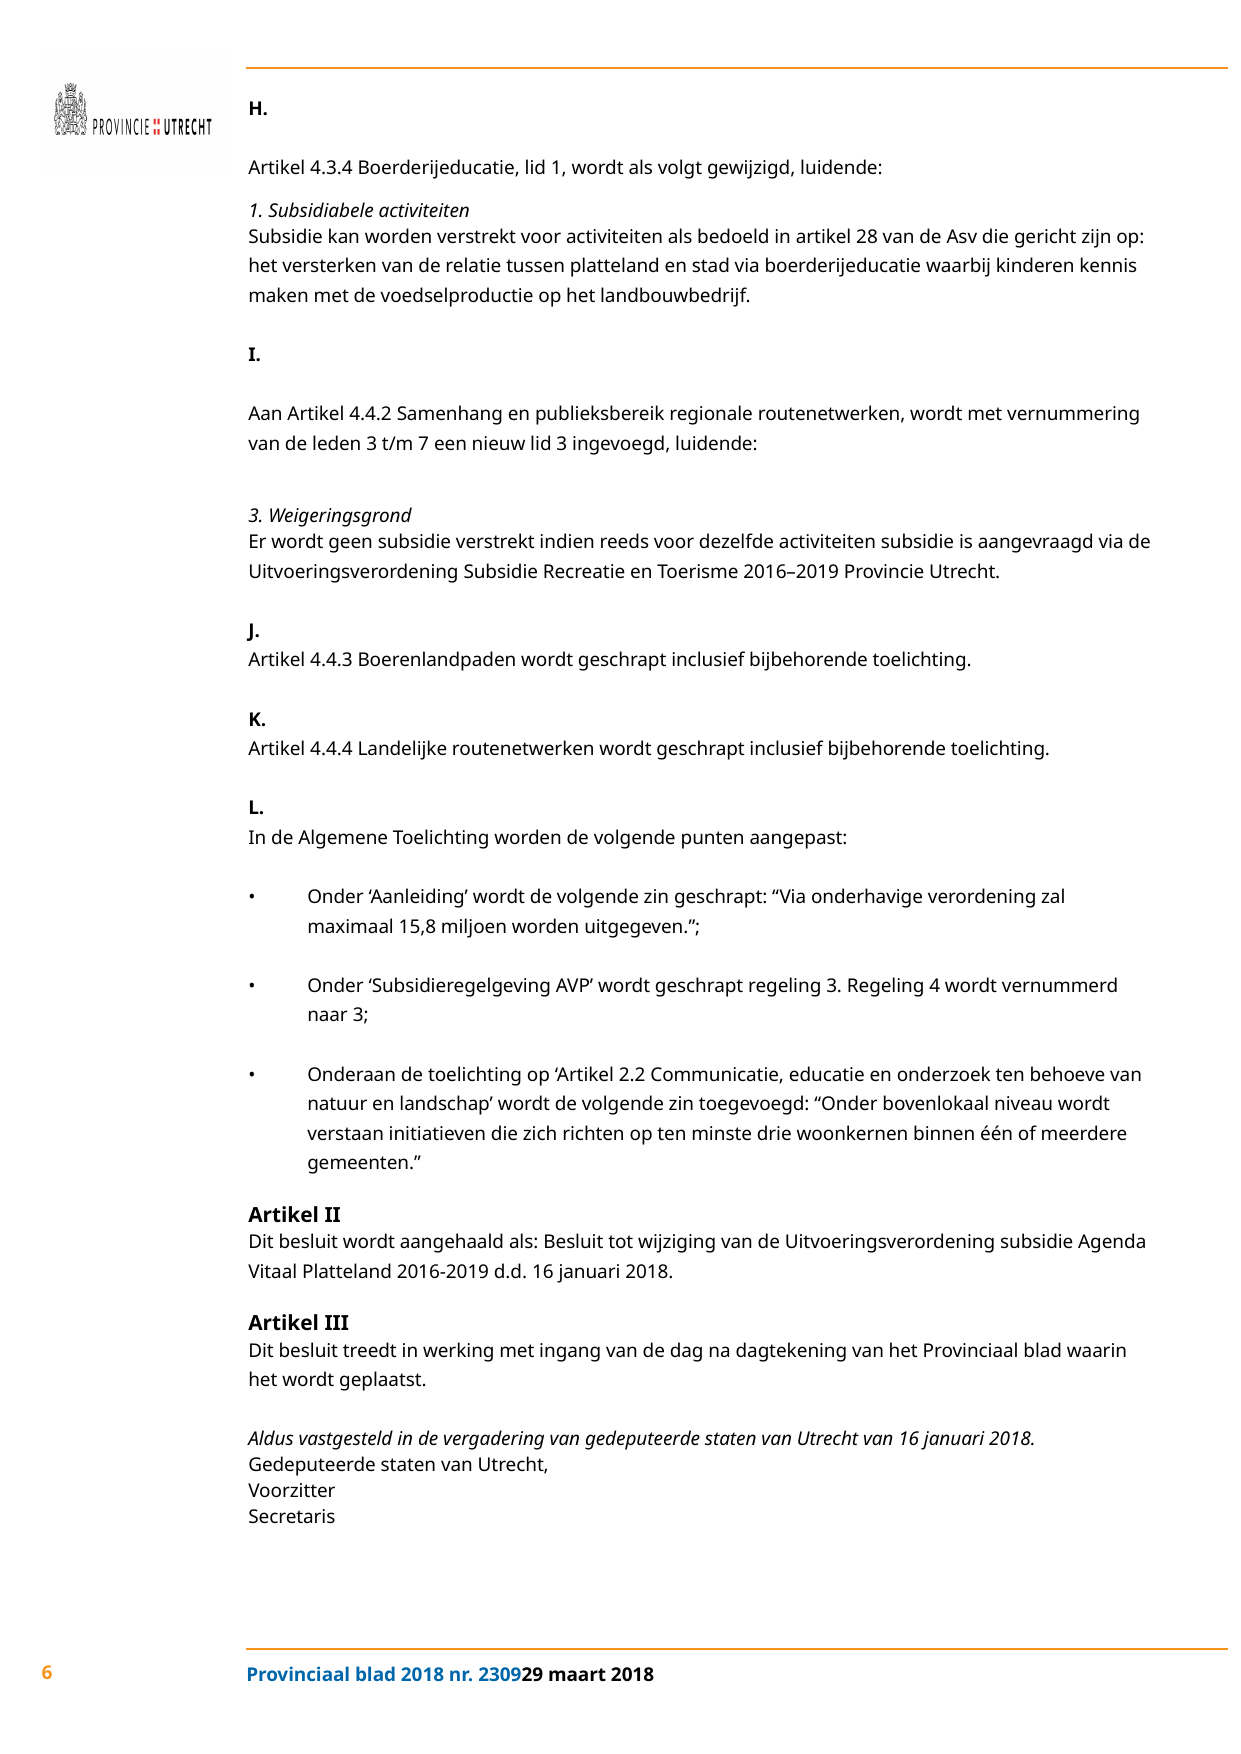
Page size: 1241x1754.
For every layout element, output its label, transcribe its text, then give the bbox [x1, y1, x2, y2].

text het versterken van de relatie tussen platteland en stad via boerderijeducatie waarbij kinderen kennis maken met de voedselproductie op het landbouwbedrijf. [248, 252, 1152, 308]
text Dit besluit wordt aangehaald als: Besluit tot wijziging van de Uitvoeringsverordening subsidie Agenda Vitaal Platteland 2016-2019 d.d. 16 januari 2018. [248, 1228, 1152, 1284]
text Aldus vastgesteld in de vergadering van gedeputeerde staten van Utrecht van 16 januari 2018. [248, 1426, 1152, 1451]
text 3. Weigeringsgrond [248, 503, 1152, 528]
text Aan Artikel 4.4.2 Samenhang en publieksbereik regionale routenetwerken, wordt met vernummering van de leden 3 t/m 7 een nieuw lid 3 ingevoegd, luidende: [248, 400, 1152, 456]
text Er wordt geen subsidie verstrekt indien reeds voor dezelfde activiteiten subsidie is aangevraagd via de Uitvoeringsverordening Subsidie Recreatie en Toerisme 2016–2019 Provincie Utrecht. [248, 528, 1152, 584]
text K. [248, 706, 1152, 732]
text J. [248, 617, 1152, 643]
text L. [248, 794, 1152, 820]
list Onderaan de toelichting op ‘Artikel 2.2 Communicatie, educatie en onderzoek ten behoeve van natuur en landschap’ wordt de volgende zin toegevoegd: “Onder bovenlokaal niveau wordt verstaan initiatieven die zich richten op ten minste drie woonkernen binnen één of meerdere gemeenten.” [248, 1061, 1152, 1175]
text Dit besluit treedt in werking met ingang van de dag na dagtekening van het Provinciaal blad waarin het wordt geplaatst. [248, 1337, 1152, 1392]
text Artikel 4.4.4 Landelijke routenetwerken wordt geschrapt inclusief bijbehorende toelichting. [248, 735, 1152, 761]
text In de Algemene Toelichting worden de volgende punten aangepast: [248, 824, 1152, 850]
list Onder ‘Subsidieregelgeving AVP’ wordt geschrapt regeling 3. Regeling 4 wordt vernummerd naar 3; [248, 972, 1152, 1027]
text H. [248, 95, 1152, 121]
text Voorzitter [248, 1477, 1152, 1503]
text 1. Subsidiabele activiteiten [248, 197, 1152, 223]
text I. [248, 341, 1152, 367]
text Artikel 4.3.4 Boerderijeducatie, lid 1, wordt als volgt gewijzigd, luidende: [248, 154, 1152, 180]
text Subsidie kan worden verstrekt voor activiteiten als bedoeld in artikel 28 van de Asv die gericht zijn op: [248, 223, 1152, 248]
list Onder ‘Aanleiding’ wordt de volgende zin geschrapt: “Via onderhavige verordening zal maximaal 15,8 miljoen worden uitgegeven.”; [248, 883, 1152, 939]
text Gedeputeerde staten van Utrecht, [248, 1451, 1152, 1477]
text Artikel 4.4.3 Boerenlandpaden wordt geschrapt inclusief bijbehorende toelichting. [248, 647, 1152, 672]
text Artikel III [248, 1308, 1152, 1337]
text Artikel II [248, 1200, 1152, 1228]
picture [41, 47, 231, 172]
text Secretaris [248, 1503, 1152, 1528]
